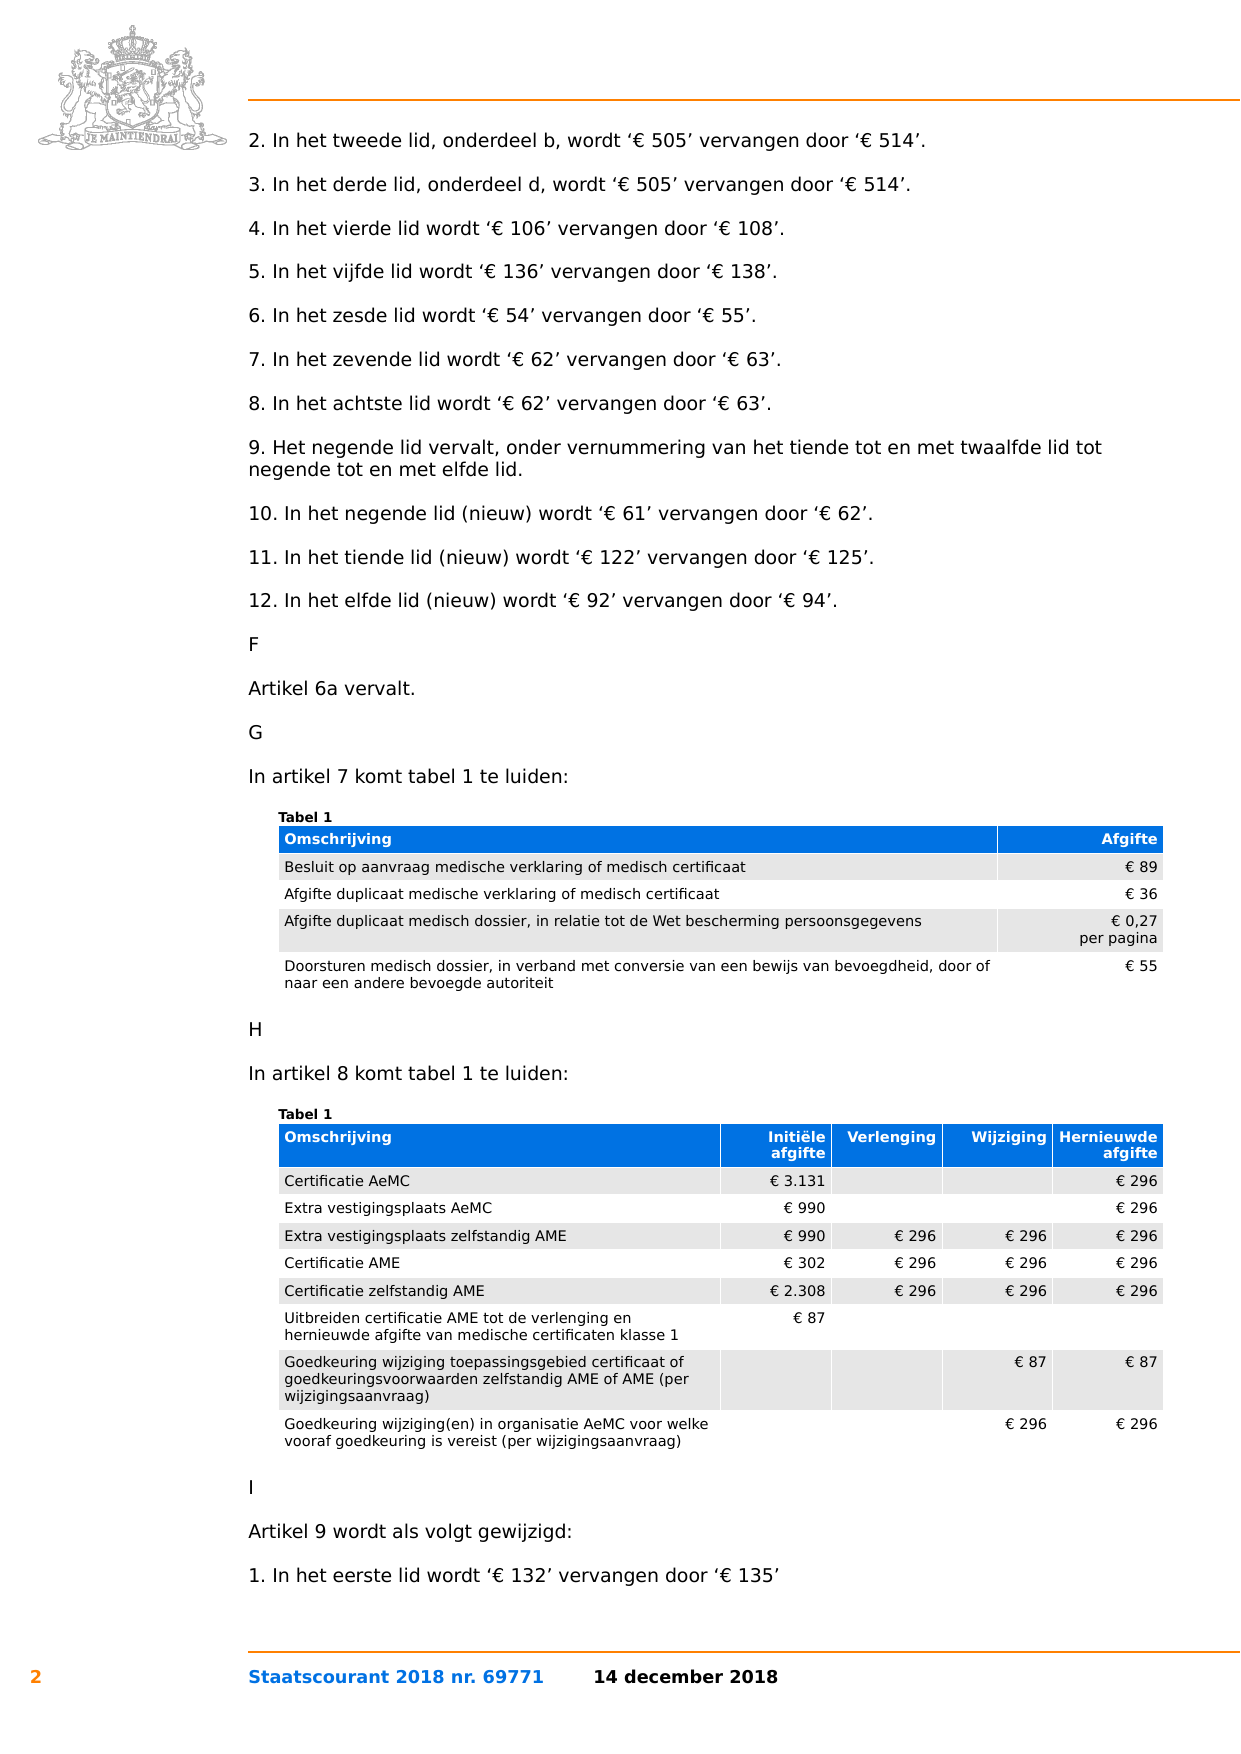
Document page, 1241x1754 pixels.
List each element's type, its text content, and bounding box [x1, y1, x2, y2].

table_cell Extra vestigingsplaats AeMC [279, 1196, 720, 1222]
table_cell [943, 1196, 1052, 1222]
text In artikel 7 komt tabel 1 te luiden: [248, 766, 1163, 788]
table_cell [832, 1305, 942, 1348]
table_cell Extra vestigingsplaats zelfstandig AME [279, 1223, 720, 1249]
text 11. In het tiende lid (nieuw) wordt ‘€ 122’ vervangen door ‘€ 125’. [248, 547, 1163, 568]
table_cell € 3.131 [721, 1168, 831, 1194]
table_cell € 36 [998, 881, 1163, 908]
table_cell Doorsturen medisch dossier, in verband met conversie van een bewijs van bevoegdheid, door of naar een andere bevoegde autoriteit [279, 953, 997, 996]
table_cell [832, 1196, 942, 1222]
table_cell € 296 [1053, 1278, 1163, 1304]
text In artikel 8 komt tabel 1 te luiden: [248, 1063, 1163, 1085]
text G [248, 722, 1163, 744]
table_cell [721, 1350, 831, 1410]
text 3. In het derde lid, onderdeel d, wordt ‘€ 505’ vervangen door ‘€ 514’. [248, 174, 1163, 196]
table_cell Certificatie AME [279, 1250, 720, 1277]
table_cell Certificatie zelfstandig AME [279, 1278, 720, 1304]
table_cell € 296 [832, 1278, 942, 1304]
text 7. In het zevende lid wordt ‘€ 62’ vervangen door ‘€ 63’. [248, 349, 1163, 371]
table_cell € 296 [1053, 1250, 1163, 1277]
table_cell [943, 1305, 1052, 1348]
table_cell Omschrijving [279, 1124, 720, 1167]
table_cell € 296 [1053, 1168, 1163, 1194]
table_cell € 87 [1053, 1350, 1163, 1410]
text 8. In het achtste lid wordt ‘€ 62’ vervangen door ‘€ 63’. [248, 393, 1163, 415]
table_cell [832, 1350, 942, 1410]
table_header Tabel 1 [278, 810, 1163, 825]
table_cell € 296 [943, 1411, 1052, 1454]
table_cell Besluit op aanvraag medische verklaring of medisch certificaat [279, 854, 997, 880]
table_cell Goedkeuring wijziging(en) in organisatie AeMC voor welke vooraf goedkeuring is vereist (per wijzigingsaanvraag) [279, 1411, 720, 1454]
table_cell Afgifte duplicaat medische verklaring of medisch certificaat [279, 881, 997, 908]
table_cell € 296 [943, 1250, 1052, 1277]
text 4. In het vierde lid wordt ‘€ 106’ vervangen door ‘€ 108’. [248, 218, 1163, 239]
table_cell Afgifte duplicaat medisch dossier, in relatie tot de Wet bescherming persoonsgegevens [279, 909, 997, 952]
text 5. In het vijfde lid wordt ‘€ 136’ vervangen door ‘€ 138’. [248, 261, 1163, 283]
text Artikel 6a vervalt. [248, 678, 1163, 700]
table_header Tabel 1 [278, 1107, 1163, 1123]
table_cell € 296 [1053, 1223, 1163, 1249]
text 6. In het zesde lid wordt ‘€ 54’ vervangen door ‘€ 55’. [248, 305, 1163, 327]
table_cell Certificatie AeMC [279, 1168, 720, 1194]
text F [248, 634, 1163, 656]
table_cell € 296 [943, 1278, 1052, 1304]
text 2. In het tweede lid, onderdeel b, wordt ‘€ 505’ vervangen door ‘€ 514’. [248, 130, 1163, 152]
table_cell [832, 1411, 942, 1454]
table_cell [1053, 1305, 1163, 1348]
table_cell € 296 [1053, 1411, 1163, 1454]
text 1. In het eerste lid wordt ‘€ 132’ vervangen door ‘€ 135’ [248, 1565, 1163, 1587]
table_cell [943, 1168, 1052, 1194]
table_cell Goedkeuring wijziging toepassingsgebied certificaat of goedkeuringsvoorwaarden zelfstandig AME of AME (per wijzigingsaanvraag) [279, 1350, 720, 1410]
text Artikel 9 wordt als volgt gewijzigd: [248, 1521, 1163, 1543]
table_cell € 2.308 [721, 1278, 831, 1304]
text 12. In het elfde lid (nieuw) wordt ‘€ 92’ vervangen door ‘€ 94’. [248, 590, 1163, 612]
table_cell € 302 [721, 1250, 831, 1277]
picture [38, 25, 227, 150]
table_cell € 55 [998, 953, 1163, 996]
table_cell € 990 [721, 1223, 831, 1249]
table_cell € 89 [998, 854, 1163, 880]
table_cell € 87 [721, 1305, 831, 1348]
table_cell Omschrijving [279, 826, 997, 853]
table_cell € 296 [943, 1223, 1052, 1249]
table_cell € 990 [721, 1196, 831, 1222]
table_cell [832, 1168, 942, 1194]
table_cell € 0,27 per pagina [998, 909, 1163, 952]
table_cell Uitbreiden certificatie AME tot de verlenging en hernieuwde afgifte van medische certificaten klasse 1 [279, 1305, 720, 1348]
table_cell [721, 1411, 831, 1454]
table_cell € 87 [943, 1350, 1052, 1410]
text H [248, 1019, 1163, 1041]
table_cell Initiële afgifte [721, 1124, 831, 1167]
table_cell Hernieuwde afgifte [1053, 1124, 1163, 1167]
table_cell Wijziging [943, 1124, 1052, 1167]
table_cell € 296 [832, 1250, 942, 1277]
table_cell € 296 [832, 1223, 942, 1249]
table_cell Verlenging [832, 1124, 942, 1167]
text 9. Het negende lid vervalt, onder vernummering van het tiende tot en met twaalfde lid tot negende tot en met elfde lid. [248, 437, 1163, 481]
table_cell Afgifte [998, 826, 1163, 853]
table_cell € 296 [1053, 1196, 1163, 1222]
text 10. In het negende lid (nieuw) wordt ‘€ 61’ vervangen door ‘€ 62’. [248, 503, 1163, 525]
text I [248, 1477, 1163, 1499]
